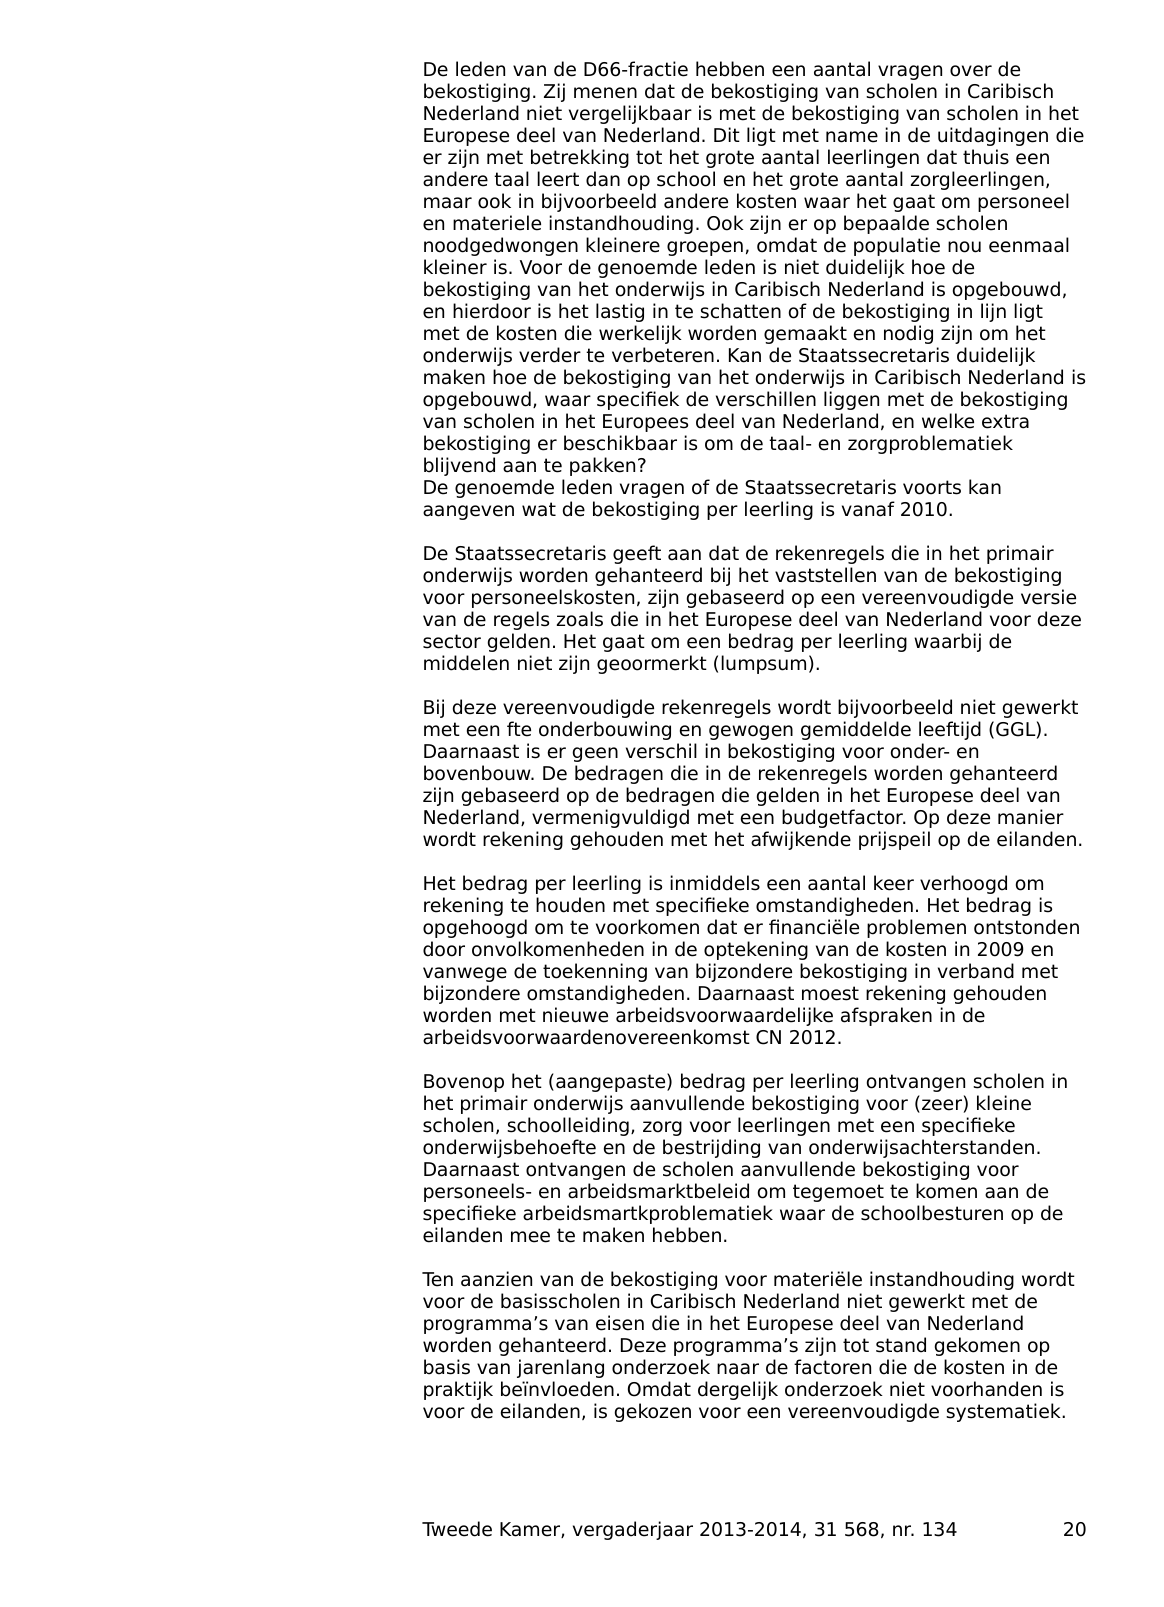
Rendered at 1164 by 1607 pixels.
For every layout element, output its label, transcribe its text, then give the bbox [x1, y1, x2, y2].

text De leden van de D66-fractie hebben een aantal vragen over de bekostiging. Zij menen dat de bekostiging van scholen in Caribisch Nederland niet vergelijkbaar is met de bekostiging van scholen in het Europese deel van Nederland. Dit ligt met name in de uitdagingen die er zijn met betrekking tot het grote aantal leerlingen dat thuis een andere taal leert dan op school en het grote aantal zorgleerlingen, maar ook in bijvoorbeeld andere kosten waar het gaat om personeel en materiele instandhouding. Ook zijn er op bepaalde scholen noodgedwongen kleinere groepen, omdat de populatie nou eenmaal kleiner is. Voor de genoemde leden is niet duidelijk hoe de bekostiging van het onderwijs in Caribisch Nederland is opgebouwd, en hierdoor is het lastig in te schatten of de bekostiging in lijn ligt met de kosten die werkelijk worden gemaakt en nodig zijn om het onderwijs verder te verbeteren. Kan de Staatssecretaris duidelijk maken hoe de bekostiging van het onderwijs in Caribisch Nederland is opgebouwd, waar specifiek de verschillen liggen met de bekostiging van scholen in het Europees deel van Nederland, en welke extra bekostiging er beschikbaar is om de taal- en zorgproblematiek blijvend aan te pakken? [422, 59, 1087, 477]
text Bij deze vereenvoudigde rekenregels wordt bijvoorbeeld niet gewerkt met een fte onderbouwing en gewogen gemiddelde leeftijd (GGL). Daarnaast is er geen verschil in bekostiging voor onder- en bovenbouw. De bedragen die in de rekenregels worden gehanteerd zijn gebaseerd op de bedragen die gelden in het Europese deel van Nederland, vermenigvuldigd met een budgetfactor. Op deze manier wordt rekening gehouden met het afwijkende prijspeil op de eilanden. [422, 697, 1087, 851]
text Ten aanzien van de bekostiging voor materiële instandhouding wordt voor de basisscholen in Caribisch Nederland niet gewerkt met de programma’s van eisen die in het Europese deel van Nederland worden gehanteerd. Deze programma’s zijn tot stand gekomen op basis van jarenlang onderzoek naar de factoren die de kosten in de praktijk beïnvloeden. Omdat dergelijk onderzoek niet voorhanden is voor de eilanden, is gekozen voor een vereenvoudigde systematiek. [422, 1269, 1087, 1423]
text De Staatssecretaris geeft aan dat de rekenregels die in het primair onderwijs worden gehanteerd bij het vaststellen van de bekostiging voor personeelskosten, zijn gebaseerd op een vereenvoudigde versie van de regels zoals die in het Europese deel van Nederland voor deze sector gelden. Het gaat om een bedrag per leerling waarbij de middelen niet zijn geoormerkt (lumpsum). [422, 543, 1087, 675]
text Het bedrag per leerling is inmiddels een aantal keer verhoogd om rekening te houden met specifieke omstandigheden. Het bedrag is opgehoogd om te voorkomen dat er financiële problemen ontstonden door onvolkomenheden in de optekening van de kosten in 2009 en vanwege de toekenning van bijzondere bekostiging in verband met bijzondere omstandigheden. Daarnaast moest rekening gehouden worden met nieuwe arbeidsvoorwaardelijke afspraken in de arbeidsvoorwaardenovereenkomst CN 2012. [422, 873, 1087, 1049]
text Bovenop het (aangepaste) bedrag per leerling ontvangen scholen in het primair onderwijs aanvullende bekostiging voor (zeer) kleine scholen, schoolleiding, zorg voor leerlingen met een specifieke onderwijsbehoefte en de bestrijding van onderwijsachterstanden. Daarnaast ontvangen de scholen aanvullende bekostiging voor personeels- en arbeidsmarktbeleid om tegemoet te komen aan de specifieke arbeidsmartkproblematiek waar de schoolbesturen op de eilanden mee te maken hebben. [422, 1071, 1087, 1247]
text De genoemde leden vragen of de Staatssecretaris voorts kan aangeven wat de bekostiging per leerling is vanaf 2010. [422, 477, 1087, 521]
